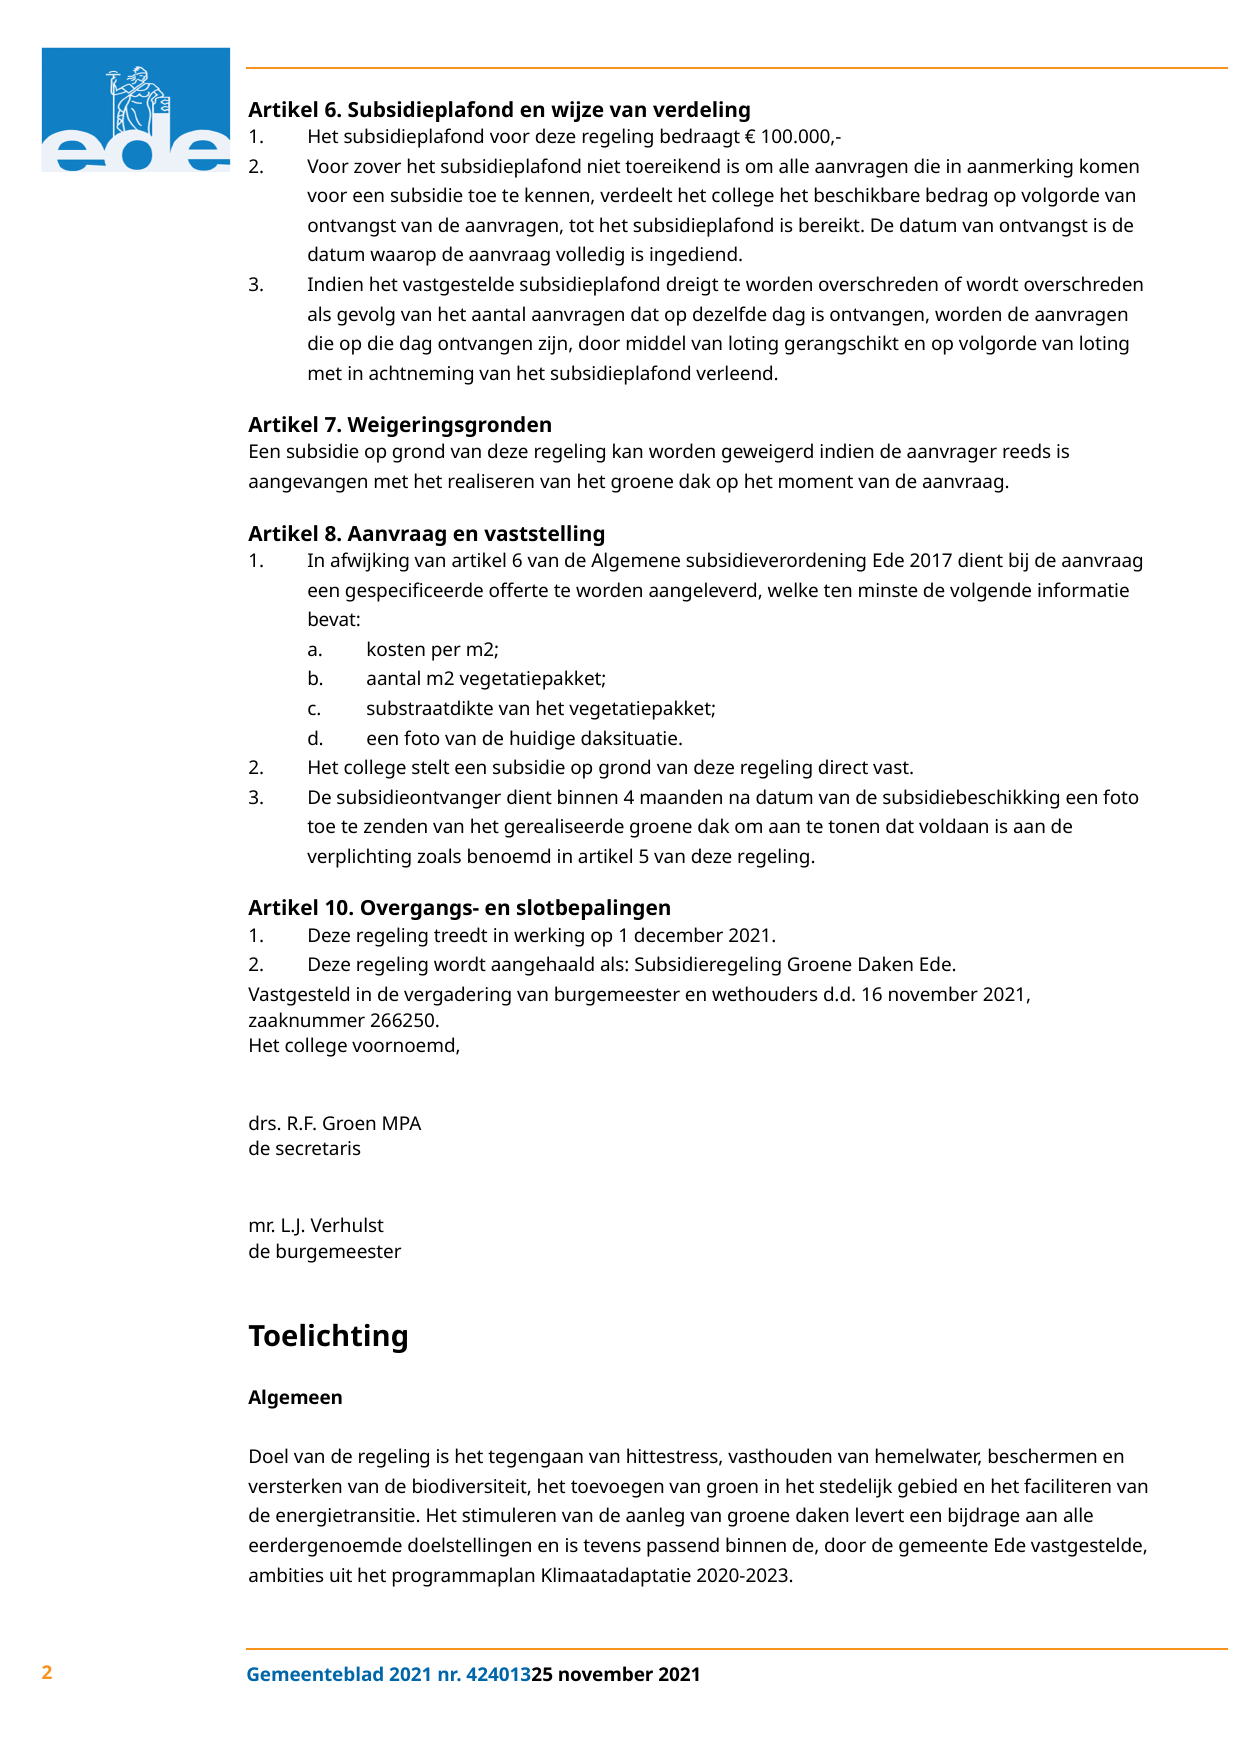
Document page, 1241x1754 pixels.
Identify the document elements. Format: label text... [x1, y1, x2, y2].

text Doel van de regeling is het tegengaan van hittestress, vasthouden van hemelwater, beschermen en versterken van de biodiversiteit, het toevoegen van groen in het stedelijk gebied en het faciliteren van de energietransitie. Het stimuleren van de aanleg van groene daken levert een bijdrage aan alle eerdergenoemde doelstellingen en is tevens passend binnen de, door de gemeente Ede vastgestelde, ambities uit het programmaplan Klimaatadaptatie 2020-2023. [248, 1443, 1152, 1588]
list Deze regeling treedt in werking op 1 december 2021. [248, 922, 1152, 948]
picture [41, 47, 231, 172]
list Deze regeling wordt aangehaald als: Subsidieregeling Groene Daken Ede. [248, 951, 1152, 977]
text Artikel 8. Aanvraag en vaststelling [248, 519, 1152, 547]
text de burgemeester [248, 1238, 1152, 1264]
list In afwijking van artikel 6 van de Algemene subsidieverordening Ede 2017 dient bij de aanvraag een gespecificeerde offerte te worden aangeleverd, welke ten minste de volgende informatie bevat: [248, 547, 1152, 632]
list Het college stelt een subsidie op grond van deze regeling direct vast. [248, 754, 1152, 780]
list substraatdikte van het vegetatiepakket; [307, 695, 1152, 721]
text Een subsidie op grond van deze regeling kan worden geweigerd indien de aanvrager reeds is aangevangen met het realiseren van het groene dak op het moment van de aanvraag. [248, 439, 1152, 494]
text Toelichting [248, 1316, 1152, 1355]
text Artikel 10. Overgangs- en slotbepalingen [248, 893, 1152, 922]
text de secretaris [248, 1135, 1152, 1161]
list aantal m2 vegetatiepakket; [307, 666, 1152, 691]
text drs. R.F. Groen MPA [248, 1110, 1152, 1135]
text Algemeen [248, 1384, 1152, 1410]
text Vastgesteld in de vergadering van burgemeester en wethouders d.d. 16 november 2021, zaaknummer 266250. [248, 981, 1152, 1032]
text Artikel 7. Weigeringsgronden [248, 410, 1152, 439]
list De subsidieontvanger dient binnen 4 maanden na datum van de subsidiebeschikking een foto toe te zenden van het gerealiseerde groene dak om aan te tonen dat voldaan is aan de verplichting zoals benoemd in artikel 5 van deze regeling. [248, 784, 1152, 869]
text mr. L.J. Verhulst [248, 1213, 1152, 1238]
list Indien het vastgestelde subsidieplafond dreigt te worden overschreden of wordt overschreden als gevolg van het aantal aanvragen dat op dezelfde dag is ontvangen, worden de aanvragen die op die dag ontvangen zijn, door middel van loting gerangschikt en op volgorde van loting met in achtneming van het subsidieplafond verleend. [248, 271, 1152, 386]
list kosten per m2; [307, 636, 1152, 662]
text Artikel 6. Subsidieplafond en wijze van verdeling [248, 95, 1152, 123]
list een foto van de huidige daksituatie. [307, 725, 1152, 750]
list Het subsidieplafond voor deze regeling bedraagt € 100.000,- [248, 123, 1152, 149]
text Het college voornoemd, [248, 1032, 1152, 1058]
list Voor zover het subsidieplafond niet toereikend is om alle aanvragen die in aanmerking komen voor een subsidie toe te kennen, verdeelt het college het beschikbare bedrag op volgorde van ontvangst van de aanvragen, tot het subsidieplafond is bereikt. De datum van ontvangst is de datum waarop de aanvraag volledig is ingediend. [248, 153, 1152, 267]
